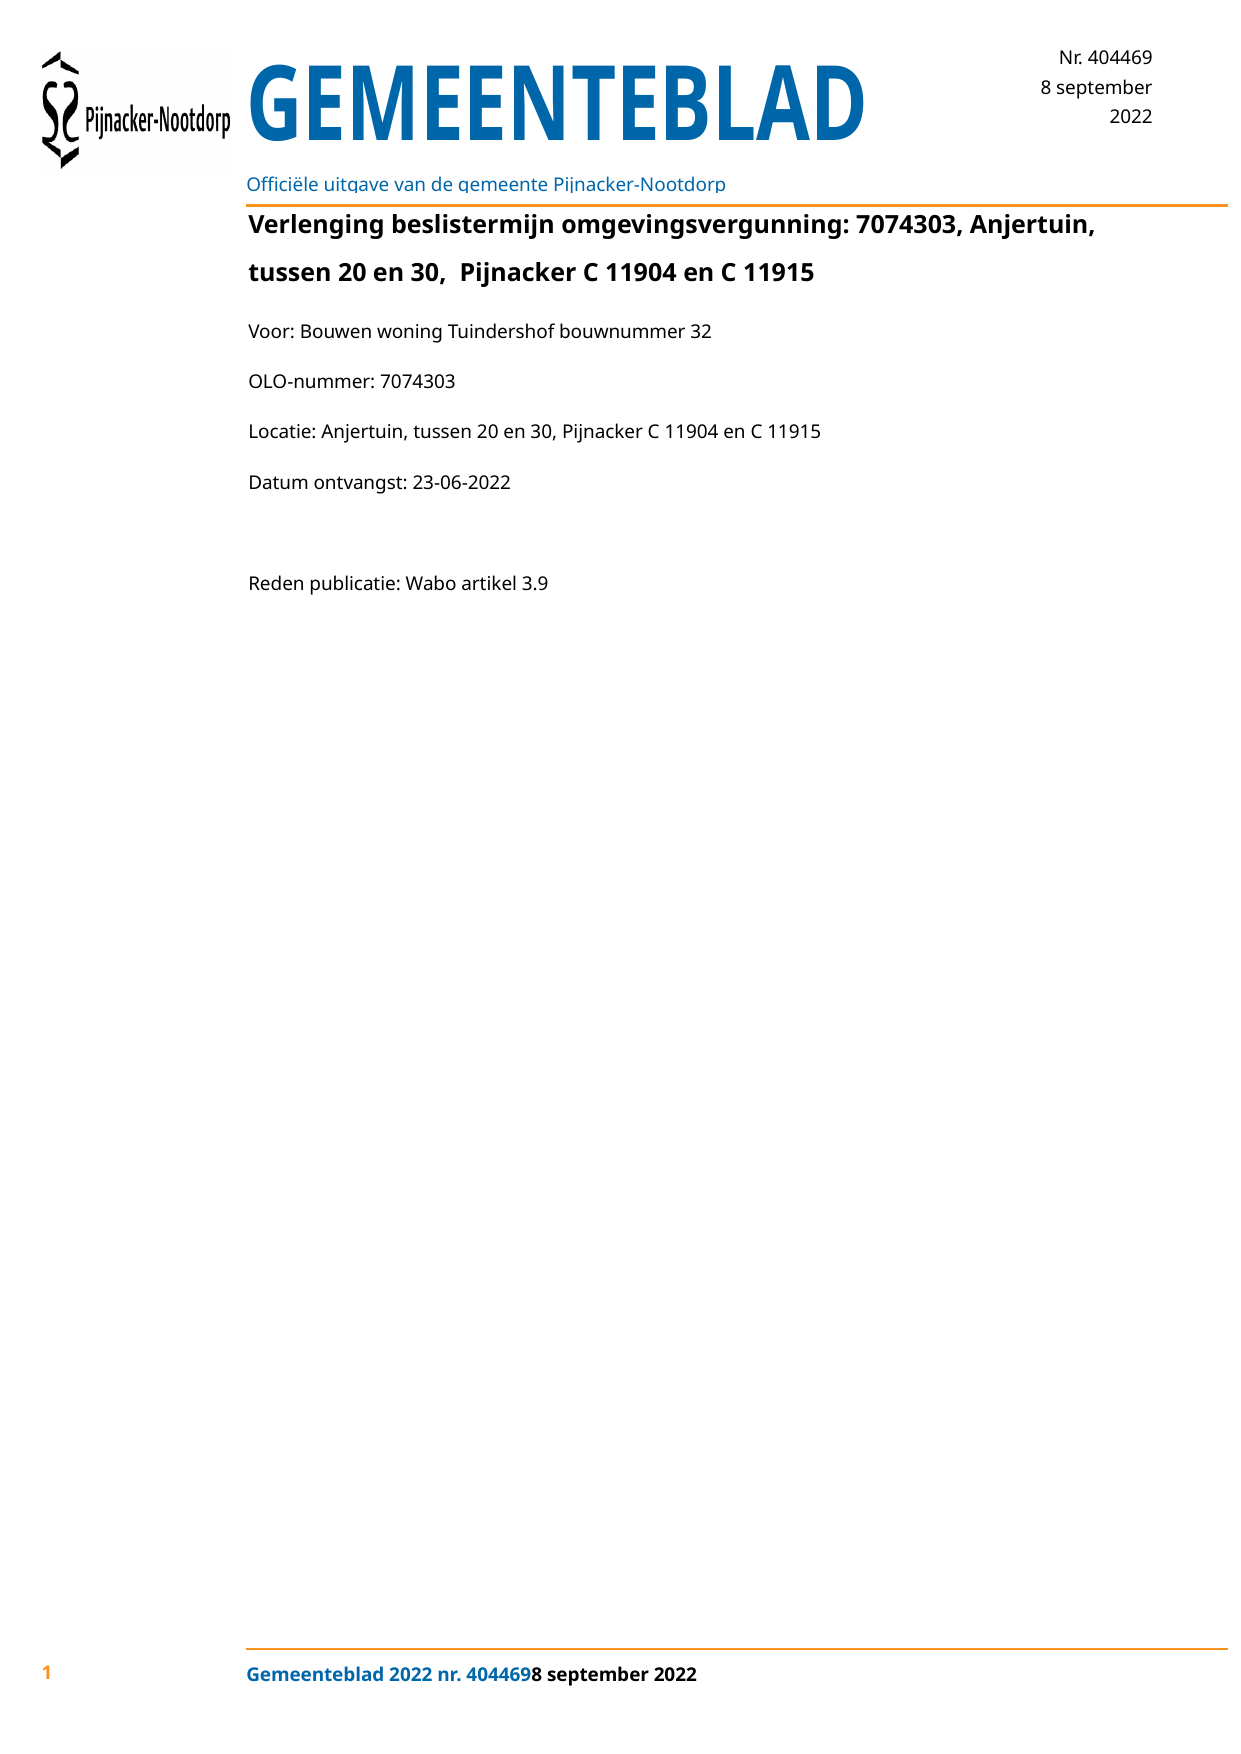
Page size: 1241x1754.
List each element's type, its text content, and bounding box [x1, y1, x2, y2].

text Verlenging beslistermijn omgevingsvergunning: 7074303, Anjertuin, tussen 20 en 30, Pijnacker C 11904 en C 11915 [248, 207, 1152, 288]
text OLO-nummer: 7074303 [248, 368, 1152, 394]
text Datum ontvangst: 23-06-2022 [248, 469, 1152, 495]
text Locatie: Anjertuin, tussen 20 en 30, Pijnacker C 11904 en C 11915 [248, 419, 1152, 444]
picture [41, 47, 231, 172]
text Voor: Bouwen woning Tuindershof bouwnummer 32 [248, 318, 1152, 344]
text Reden publicatie: Wabo artikel 3.9 [248, 570, 1152, 596]
